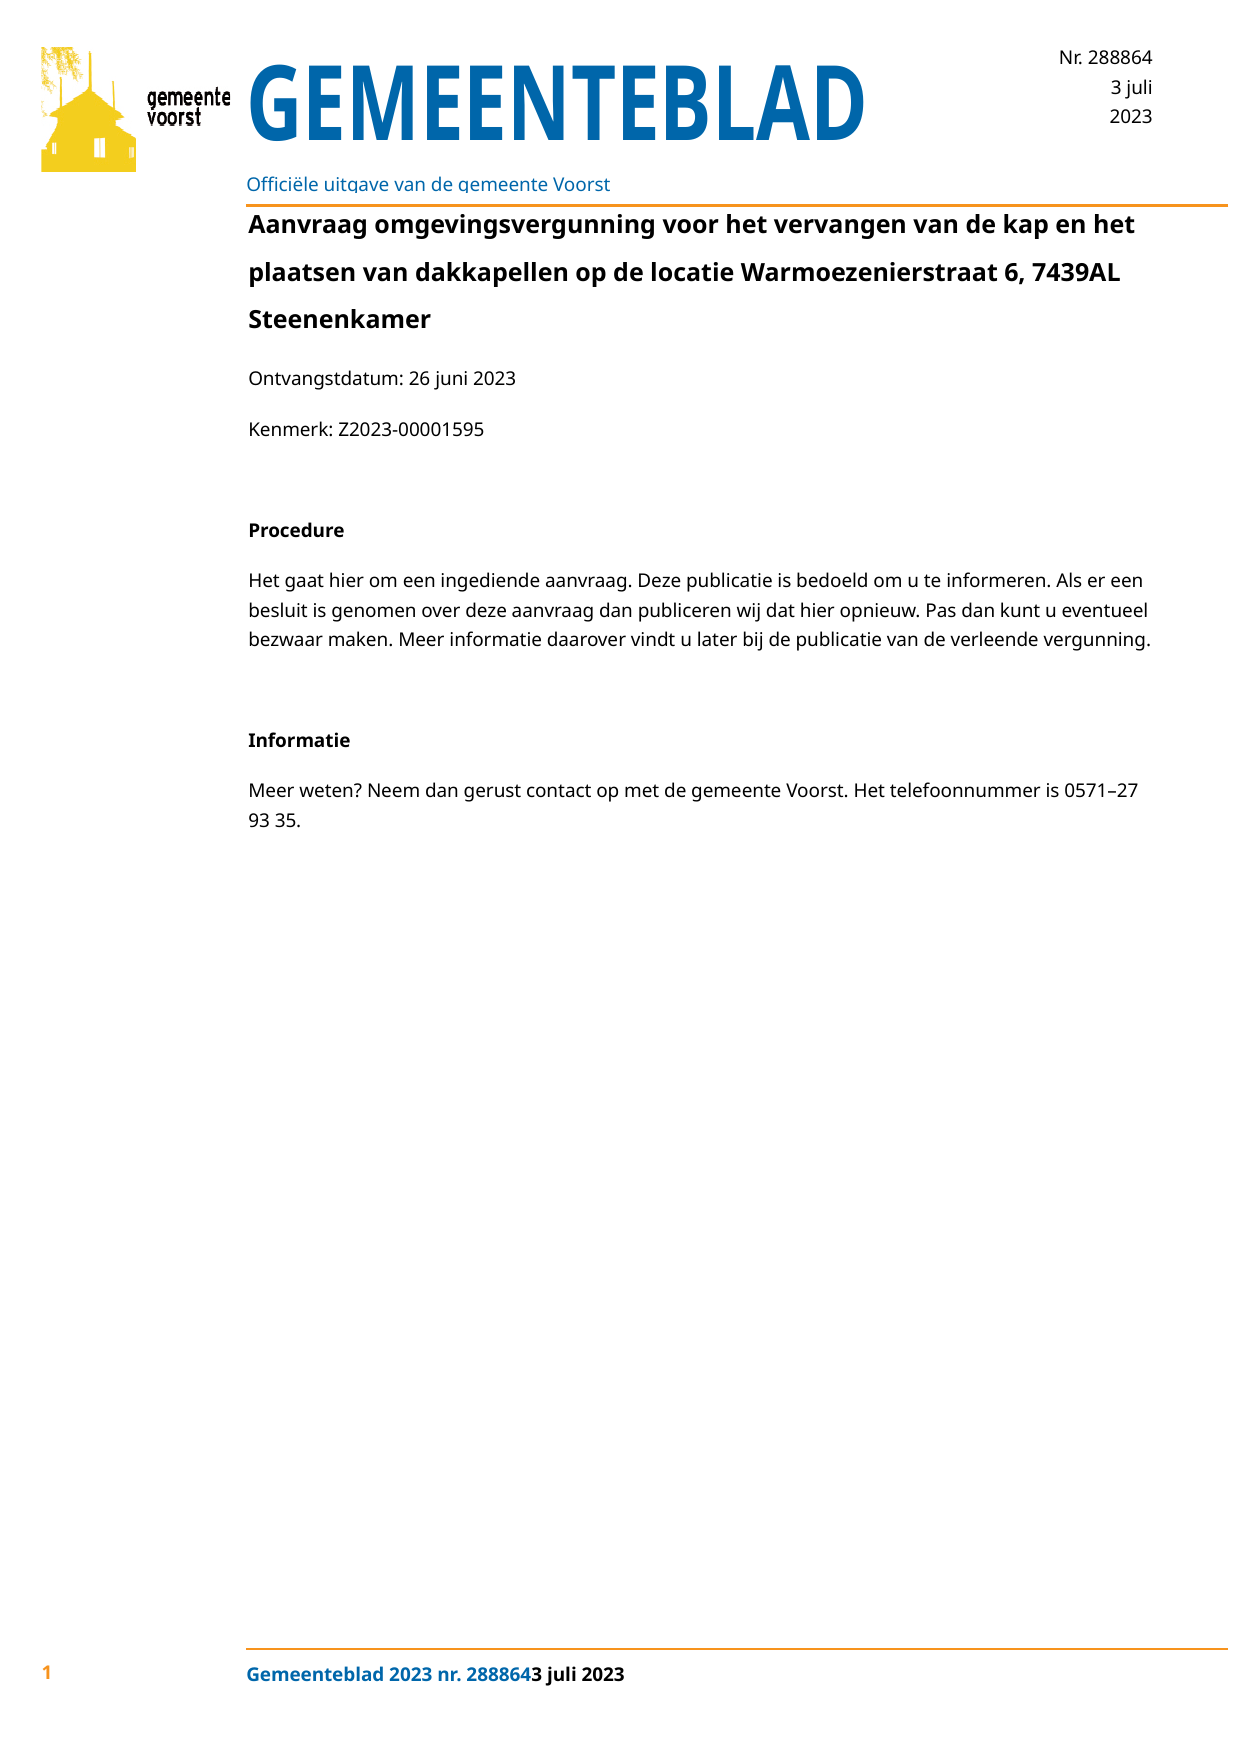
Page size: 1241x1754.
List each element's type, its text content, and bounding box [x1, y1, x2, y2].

text Ontvangstdatum: 26 juni 2023 [248, 366, 1152, 391]
text Het gaat hier om een ingediende aanvraag. Deze publicatie is bedoeld om u te informeren. Als er een besluit is genomen over deze aanvraag dan publiceren wij dat hier opnieuw. Pas dan kunt u eventueel bezwaar maken. Meer informatie daarover vindt u later bij de publicatie van de verleende vergunning. [248, 567, 1152, 652]
text Informatie [248, 727, 1152, 753]
text Procedure [248, 517, 1152, 542]
text Kenmerk: Z2023-00001595 [248, 416, 1152, 442]
text Meer weten? Neem dan gerust contact op met de gemeente Voorst. Het telefoonnummer is 0571–27 93 35. [248, 778, 1152, 833]
picture [41, 47, 231, 172]
text Aanvraag omgevingsvergunning voor het vervangen van de kap en het plaatsen van dakkapellen op de locatie Warmoezenierstraat 6, 7439AL Steenenkamer [248, 207, 1152, 336]
